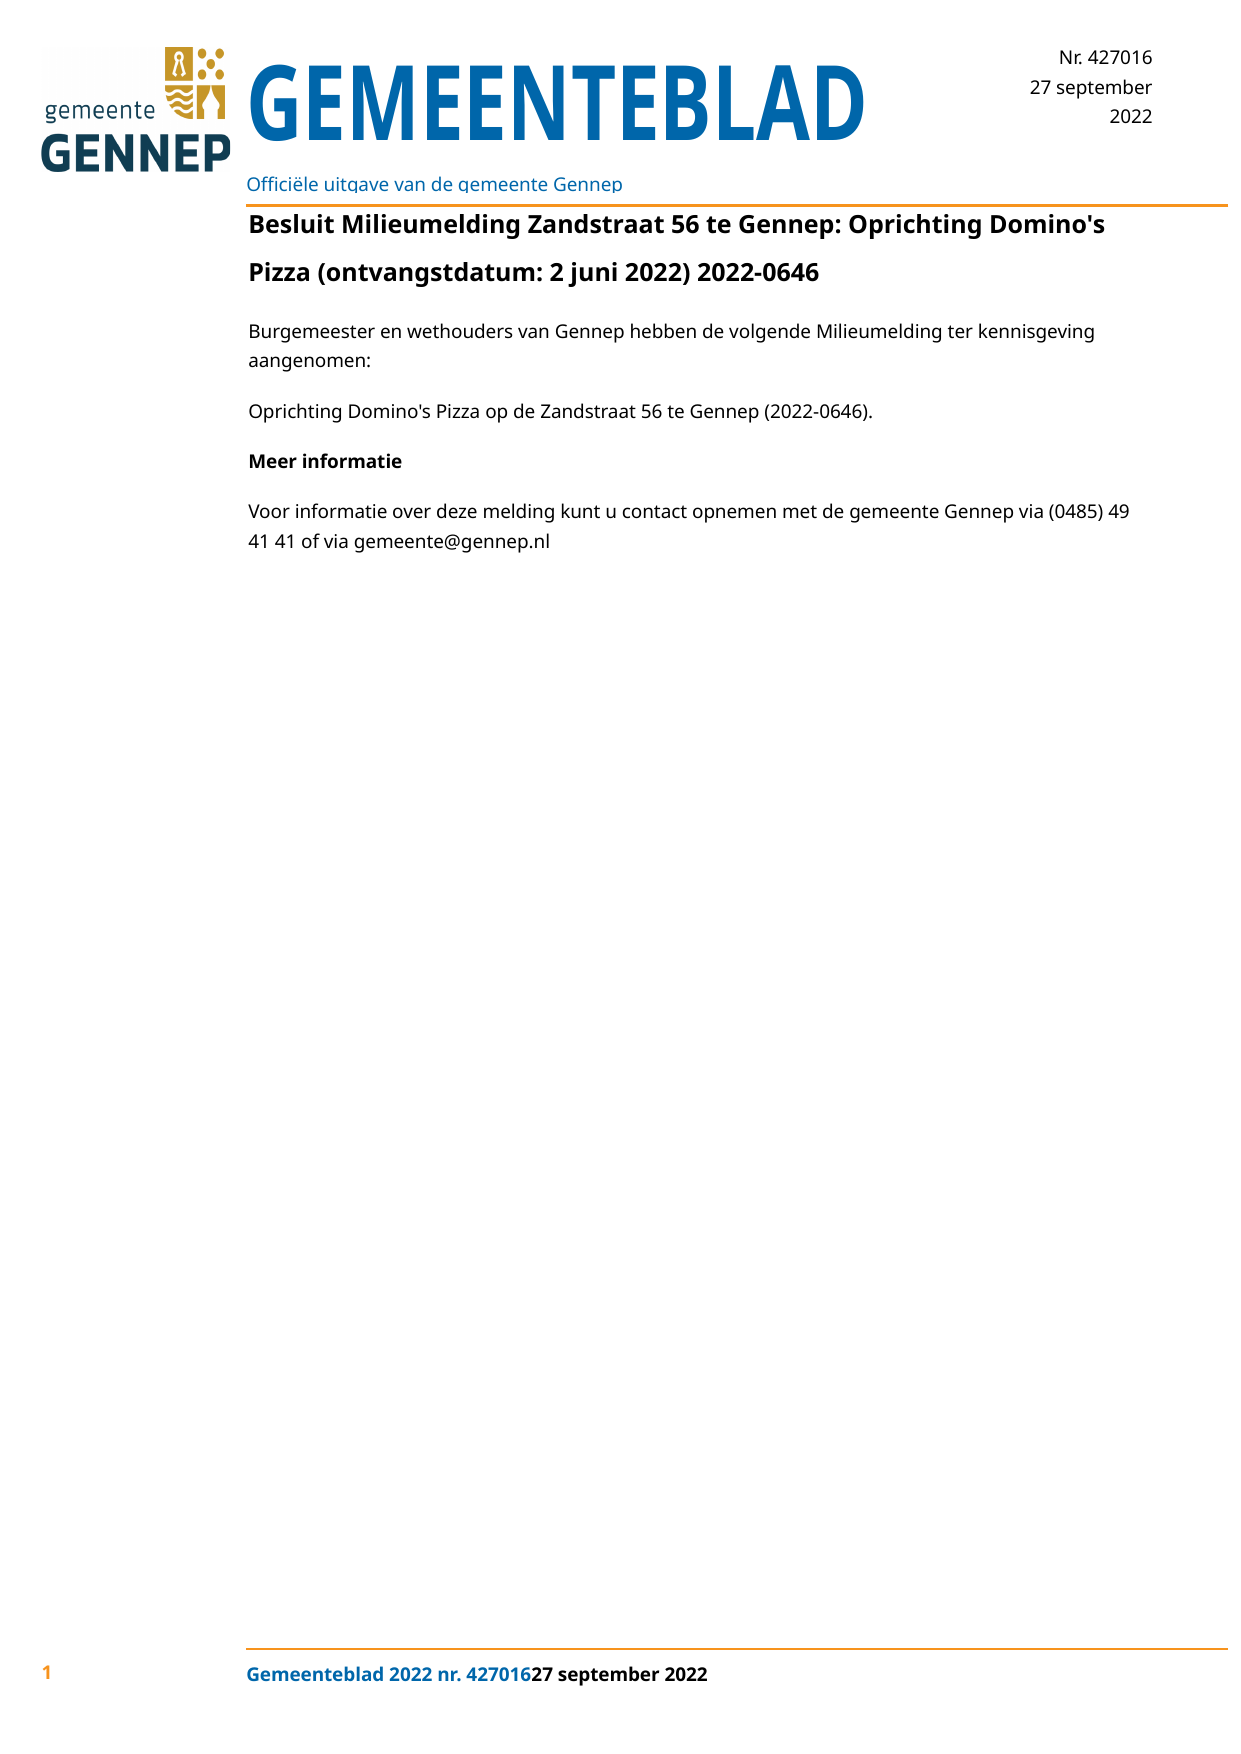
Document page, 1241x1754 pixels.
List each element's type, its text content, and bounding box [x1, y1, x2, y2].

text Voor informatie over deze melding kunt u contact opnemen met de gemeente Gennep via (0485) 49 41 41 of via gemeente@gennep.nl [248, 499, 1152, 554]
picture [41, 47, 231, 172]
text Burgemeester en wethouders van Gennep hebben de volgende Milieumelding ter kennisgeving aangenomen: [248, 318, 1152, 373]
text Meer informatie [248, 448, 1152, 474]
text Besluit Milieumelding Zandstraat 56 te Gennep: Oprichting Domino's Pizza (ontvangstdatum: 2 juni 2022) 2022-0646 [248, 207, 1152, 288]
text Oprichting Domino's Pizza op de Zandstraat 56 te Gennep (2022-0646). [248, 398, 1152, 424]
